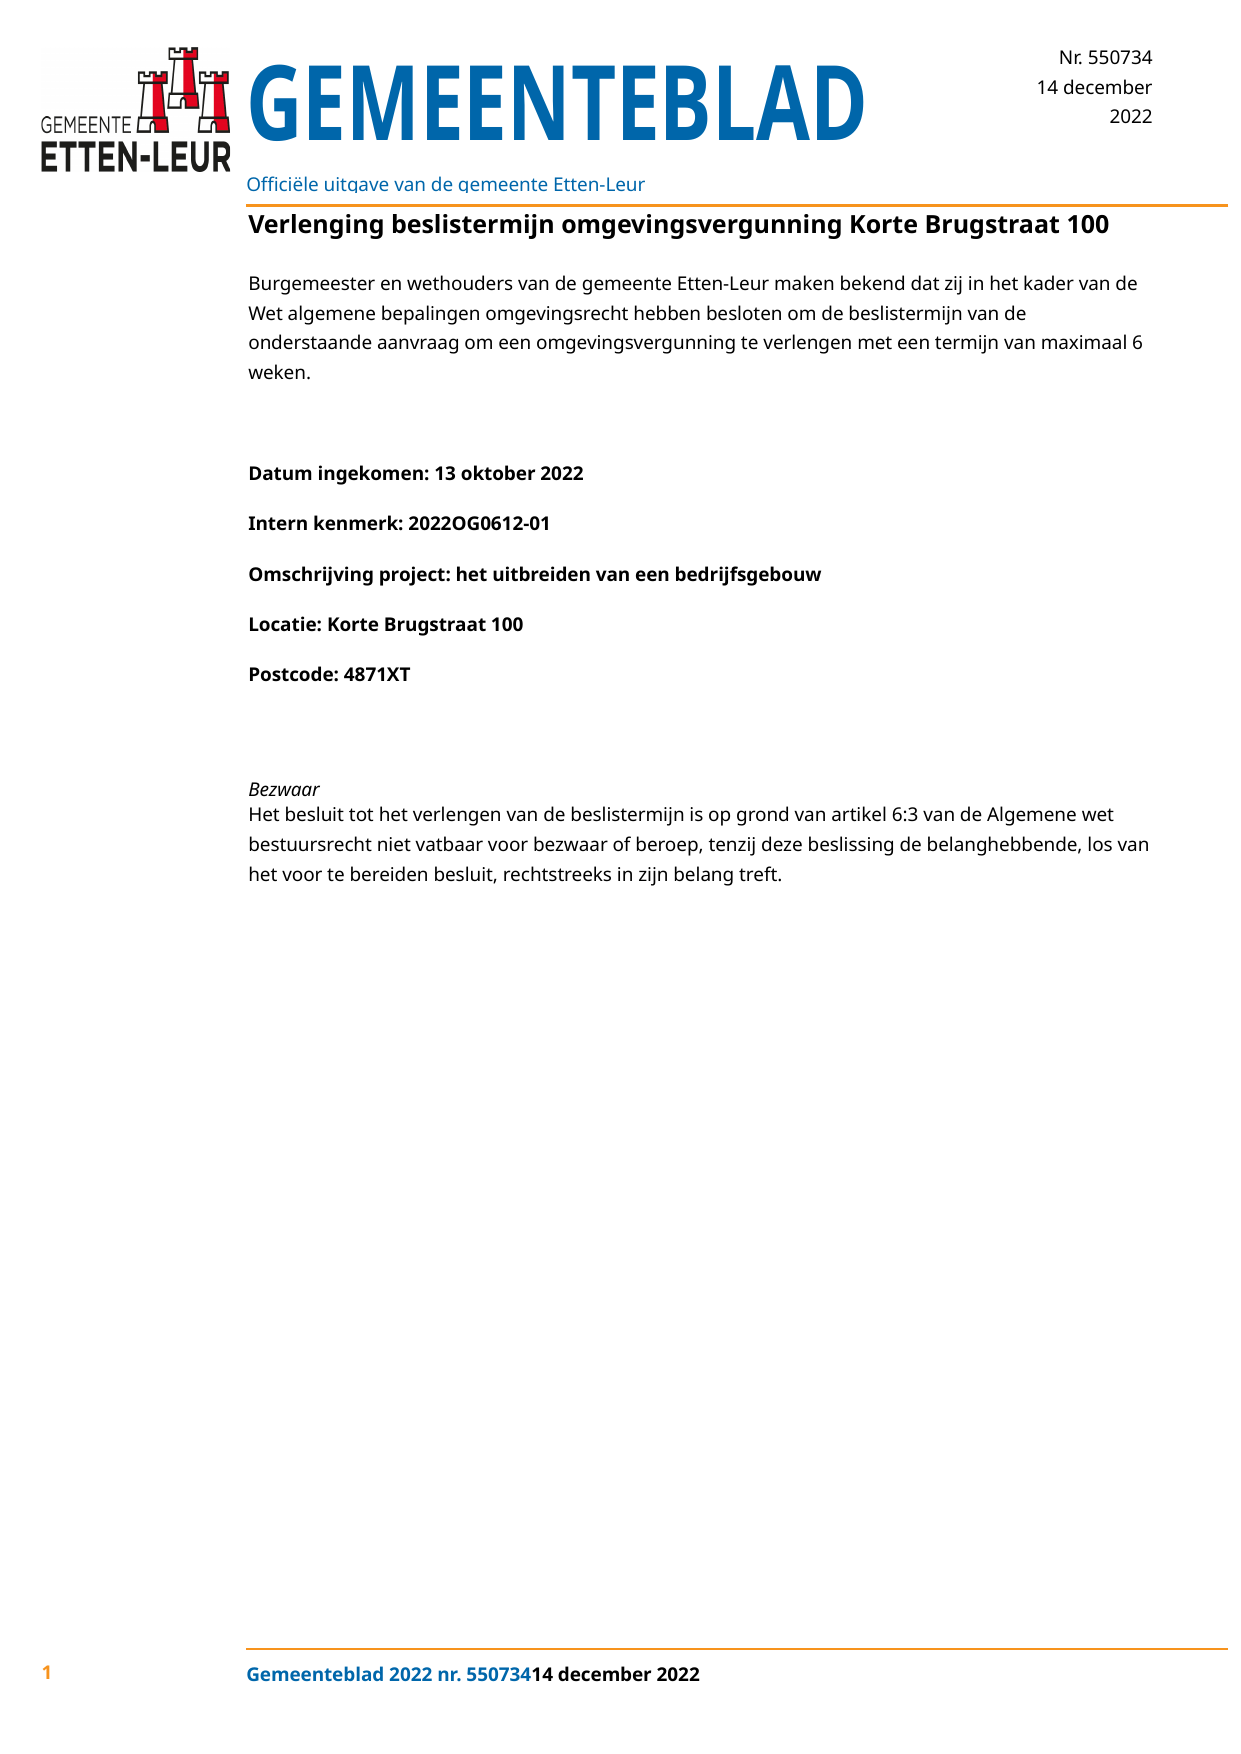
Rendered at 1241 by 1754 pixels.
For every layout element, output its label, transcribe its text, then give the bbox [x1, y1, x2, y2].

text Verlenging beslistermijn omgevingsvergunning Korte Brugstraat 100 [248, 207, 1152, 241]
text Datum ingekomen: 13 oktober 2022 [248, 460, 1152, 486]
text Locatie: Korte Brugstraat 100 [248, 611, 1152, 637]
text Intern kenmerk: 2022OG0612-01 [248, 510, 1152, 536]
picture [41, 47, 231, 172]
text Postcode: 4871XT [248, 662, 1152, 687]
text Bezwaar [248, 776, 1152, 802]
text Het besluit tot het verlengen van de beslistermijn is op grond van artikel 6:3 van de Algemene wet bestuursrecht niet vatbaar voor bezwaar of beroep, tenzij deze beslissing de belanghebbende, los van het voor te bereiden besluit, rechtstreeks in zijn belang treft. [248, 802, 1152, 887]
text Omschrijving project: het uitbreiden van een bedrijfsgebouw [248, 561, 1152, 586]
text Burgemeester en wethouders van de gemeente Etten-Leur maken bekend dat zij in het kader van de Wet algemene bepalingen omgevingsrecht hebben besloten om de beslistermijn van de onderstaande aanvraag om een omgevingsvergunning te verlengen met een termijn van maximaal 6 weken. [248, 270, 1152, 385]
